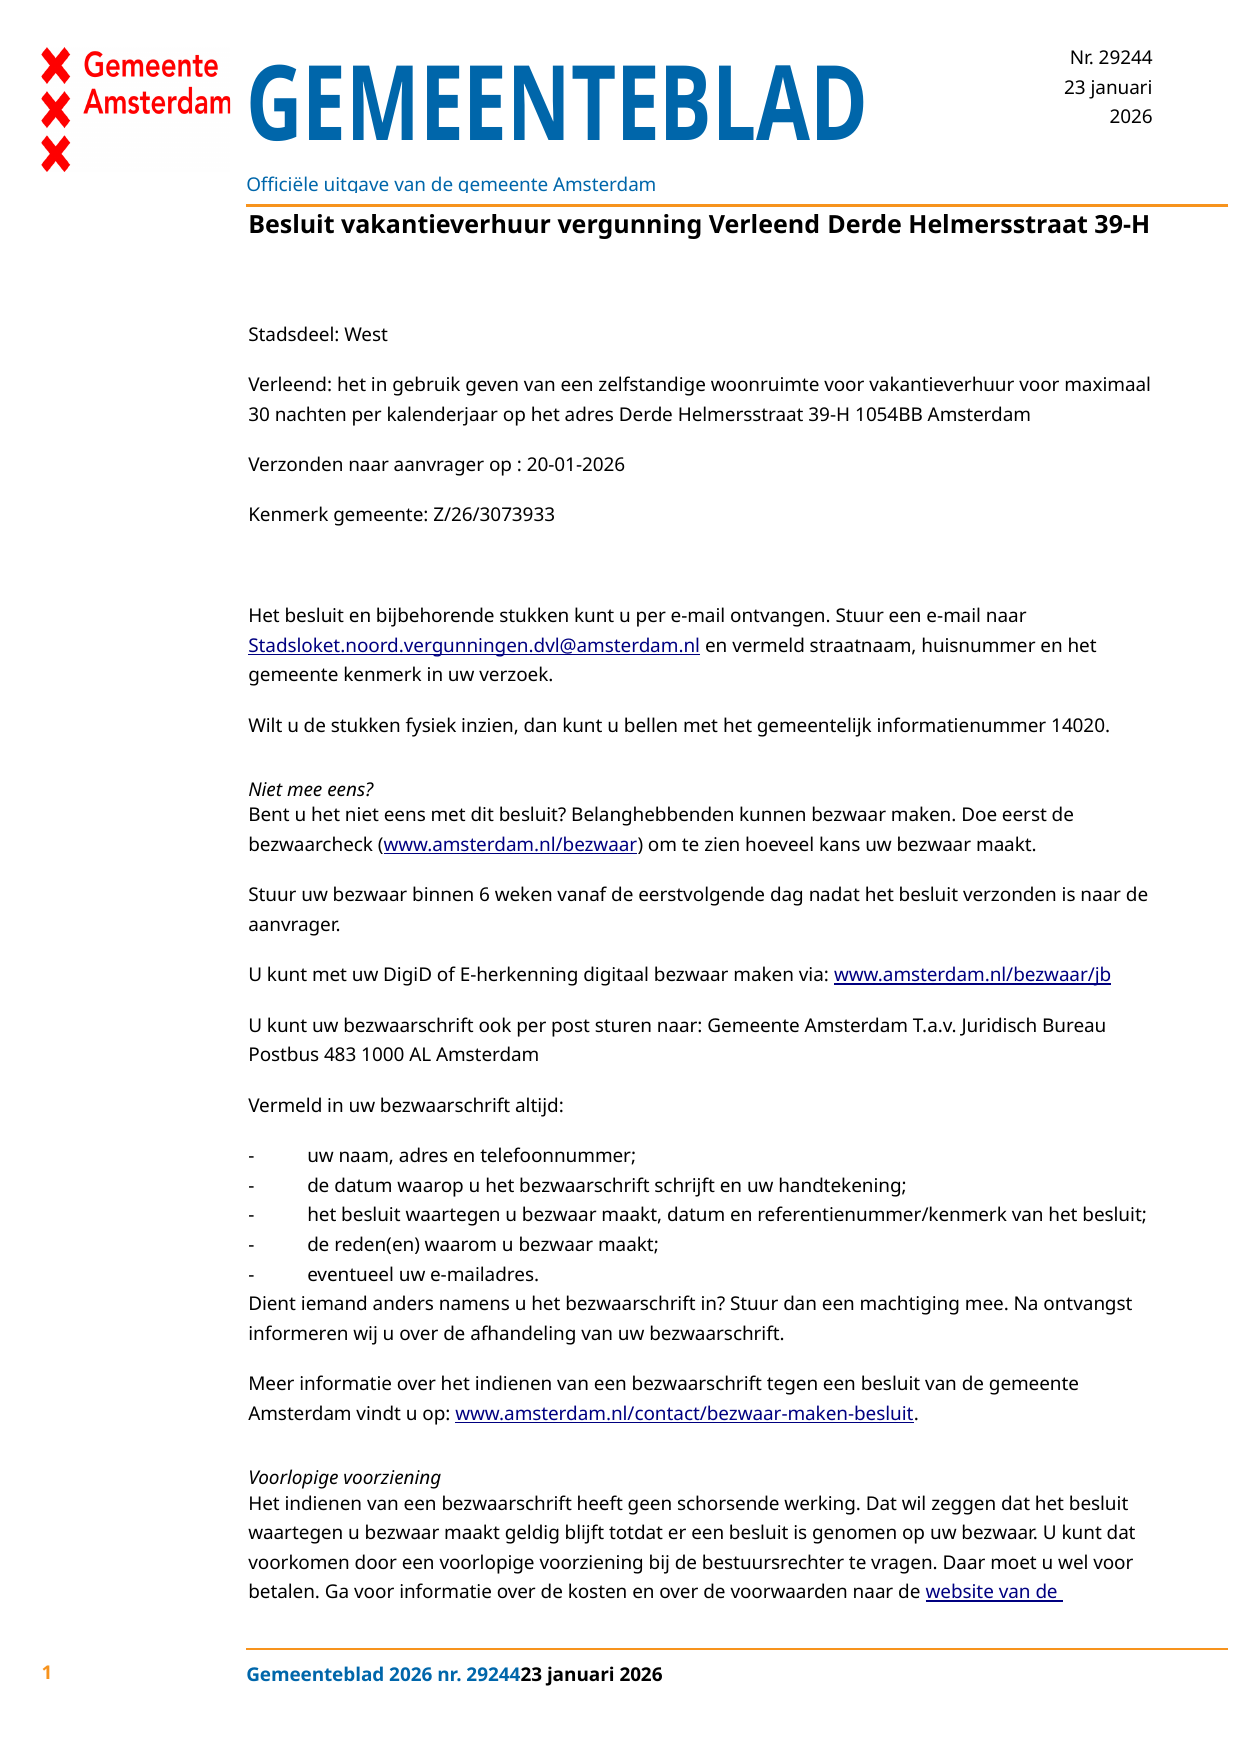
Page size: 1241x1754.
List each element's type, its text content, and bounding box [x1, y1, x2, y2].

list eventueel uw e-mailadres. [248, 1261, 1152, 1287]
text U kunt met uw DigiD of E-herkenning digitaal bezwaar maken via: www.amsterdam.nl/bezwaar/jb [248, 962, 1152, 987]
text Wilt u de stukken fysiek inzien, dan kunt u bellen met het gemeentelijk informatienummer 14020. [248, 712, 1152, 738]
list het besluit waartegen u bezwaar maakt, datum en referentienummer/kenmerk van het besluit; [248, 1202, 1152, 1227]
list uw naam, adres en telefoonnummer; [248, 1142, 1152, 1168]
text Verzonden naar aanvrager op : 20-01-2026 [248, 451, 1152, 477]
text Het indienen van een bezwaarschrift heeft geen schorsende werking. Dat wil zeggen dat het besluit waartegen u bezwaar maakt geldig blijft totdat er een besluit is genomen op uw bezwaar. U kunt dat voorkomen door een voorlopige voorziening bij de bestuursrechter te vragen. Daar moet u wel voor betalen. Ga voor informatie over de kosten en over de voorwaarden naar de website van de [248, 1490, 1152, 1604]
list de reden(en) waarom u bezwaar maakt; [248, 1231, 1152, 1257]
picture [41, 47, 231, 172]
text Bent u het niet eens met dit besluit? Belanghebbenden kunnen bezwaar maken. Doe eerst de bezwaarcheck (www.amsterdam.nl/bezwaar) om te zien hoeveel kans uw bezwaar maakt. [248, 802, 1152, 857]
text U kunt uw bezwaarschrift ook per post sturen naar: Gemeente Amsterdam T.a.v. Juridisch Bureau Postbus 483 1000 AL Amsterdam [248, 1012, 1152, 1067]
list de datum waarop u het bezwaarschrift schrijft en uw handtekening; [248, 1172, 1152, 1198]
text Vermeld in uw bezwaarschrift altijd: [248, 1092, 1152, 1118]
text Dient iemand anders namens u het bezwaarschrift in? Stuur dan een machtiging mee. Na ontvangst informeren wij u over de afhandeling van uw bezwaarschrift. [248, 1290, 1152, 1346]
text Besluit vakantieverhuur vergunning Verleend Derde Helmersstraat 39-H [248, 207, 1152, 241]
text Meer informatie over het indienen van een bezwaarschrift tegen een besluit van de gemeente Amsterdam vindt u op: www.amsterdam.nl/contact/bezwaar-maken-besluit. [248, 1370, 1152, 1426]
text Verleend: het in gebruik geven van een zelfstandige woonruimte voor vakantieverhuur voor maximaal 30 nachten per kalenderjaar op het adres Derde Helmersstraat 39-H 1054BB Amsterdam [248, 371, 1152, 426]
text Niet mee eens? [248, 776, 1152, 802]
text Het besluit en bijbehorende stukken kunt u per e-mail ontvangen. Stuur een e-mail naar Stadsloket.noord.vergunningen.dvl@amsterdam.nl en vermeld straatnaam, huisnummer en het gemeente kenmerk in uw verzoek. [248, 602, 1152, 687]
text Stadsdeel: West [248, 321, 1152, 346]
text Stuur uw bezwaar binnen 6 weken vanaf de eerstvolgende dag nadat het besluit verzonden is naar de aanvrager. [248, 882, 1152, 937]
text Voorlopige voorziening [248, 1464, 1152, 1490]
text Kenmerk gemeente: Z/26/3073933 [248, 502, 1152, 527]
